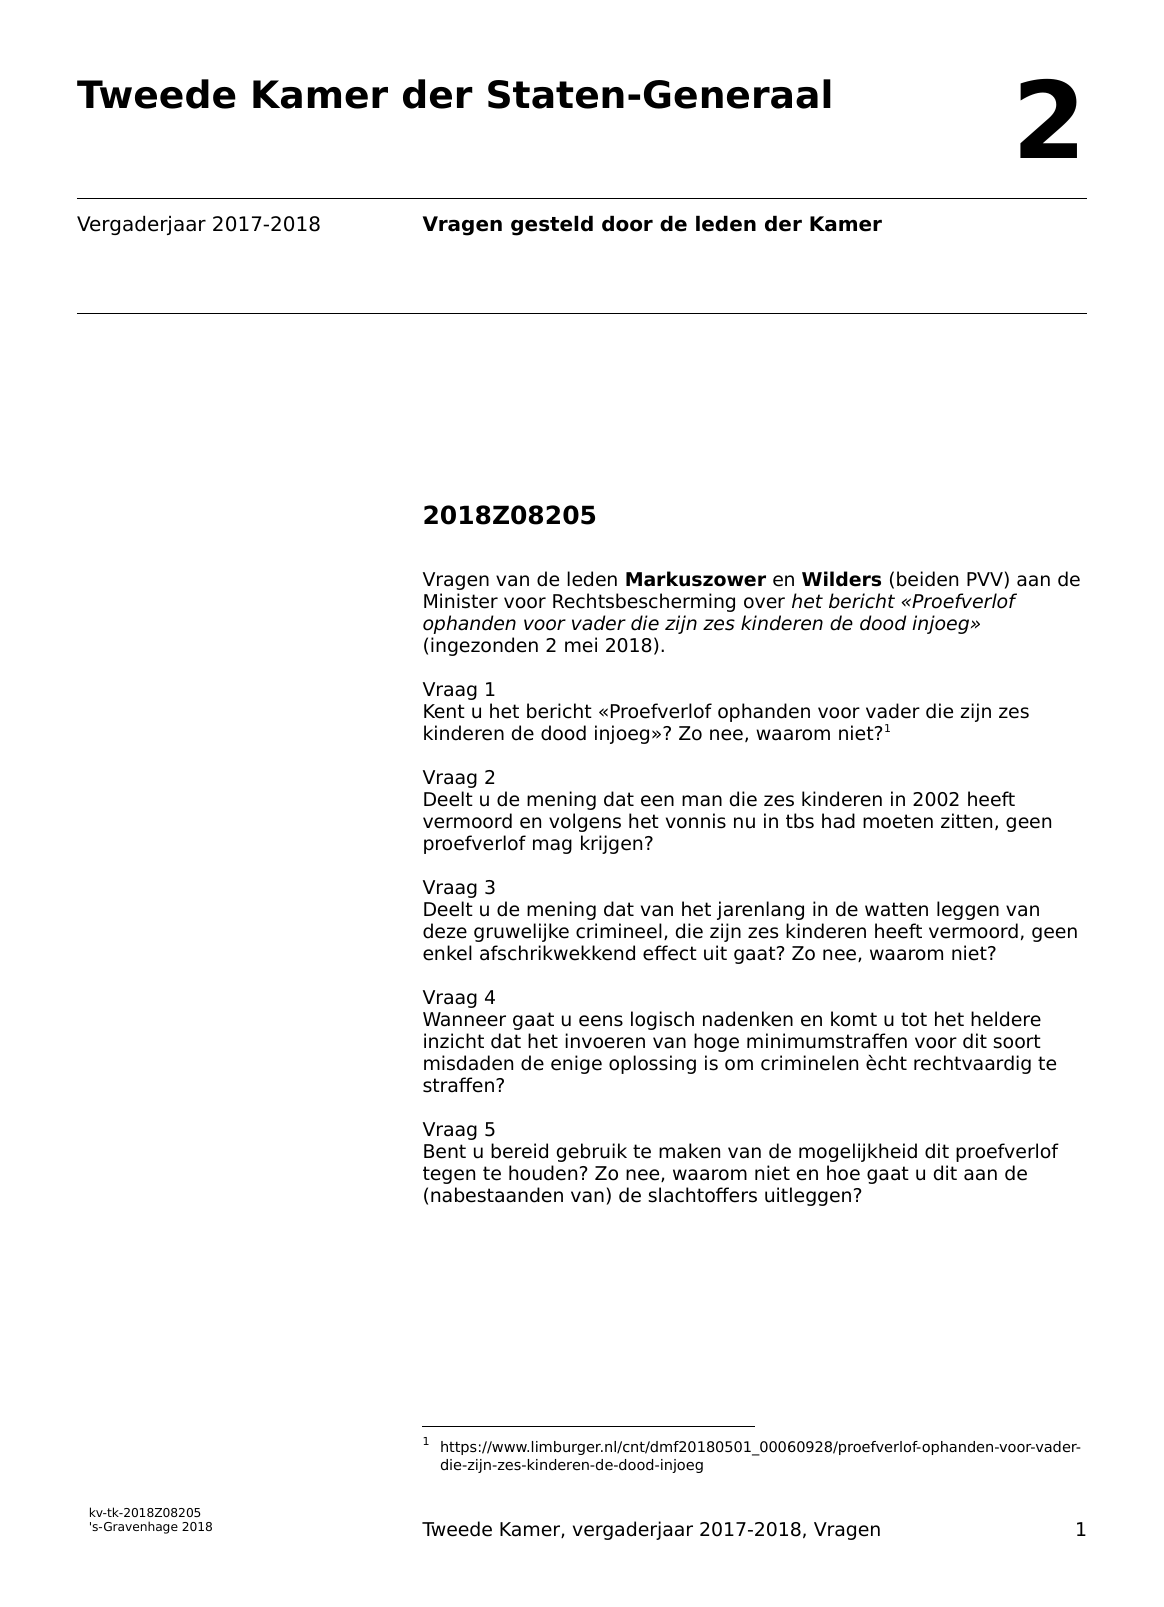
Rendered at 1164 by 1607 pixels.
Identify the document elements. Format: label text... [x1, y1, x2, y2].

text Vraag 3 [422, 877, 1087, 899]
text Vraag 4 [422, 987, 1087, 1009]
table_cell Vergaderjaar 2017-2018 [77, 199, 422, 313]
text Deelt u de mening dat van het jarenlang in de watten leggen van deze gruwelijke crimineel, die zijn zes kinderen heeft vermoord, geen enkel afschrikwekkend effect uit gaat? Zo nee, waarom niet? [422, 899, 1087, 965]
text 's-Gravenhage 2018 [88, 1520, 323, 1534]
text Wanneer gaat u eens logisch nadenken en komt u tot het heldere inzicht dat het invoeren van hoge minimumstraffen voor dit soort misdaden de enige oplossing is om criminelen ècht rechtvaardig te straffen? [422, 1009, 1087, 1097]
text https://www.limburger.nl/cnt/dmf20180501_00060928/proefverlof-ophanden-voor-vader-die-zijn-zes-kinderen-de-dood-injoeg [422, 1435, 1087, 1474]
table_header 2 [886, 59, 1087, 198]
text Bent u bereid gebruik te maken van de mogelijkheid dit proefverlof tegen te houden? Zo nee, waarom niet en hoe gaat u dit aan de (nabestaanden van) de slachtoffers uitleggen? [422, 1141, 1087, 1207]
text kv-tk-2018Z08205 [88, 1506, 323, 1520]
text Kent u het bericht «Proefverlof ophanden voor vader die zijn zes kinderen de dood injoeg»? Zo nee, waarom niet? [422, 701, 1087, 745]
text Vragen van de leden Markuszower en Wilders (beiden PVV) aan de Minister voor Rechtsbescherming over het bericht «Proefverlof ophanden voor vader die zijn zes kinderen de dood injoeg» (ingezonden 2 mei 2018). [422, 569, 1087, 657]
text Deelt u de mening dat een man die zes kinderen in 2002 heeft vermoord en volgens het vonnis nu in tbs had moeten zitten, geen proefverlof mag krijgen? [422, 789, 1087, 855]
text Vraag 1 [422, 679, 1087, 701]
table_header Tweede Kamer der Staten-Generaal [77, 59, 886, 198]
table_cell Vragen gesteld door de leden der Kamer [422, 199, 1087, 313]
text Vraag 5 [422, 1119, 1087, 1141]
text Vraag 2 [422, 767, 1087, 789]
text 2018Z08205 [422, 501, 1087, 531]
